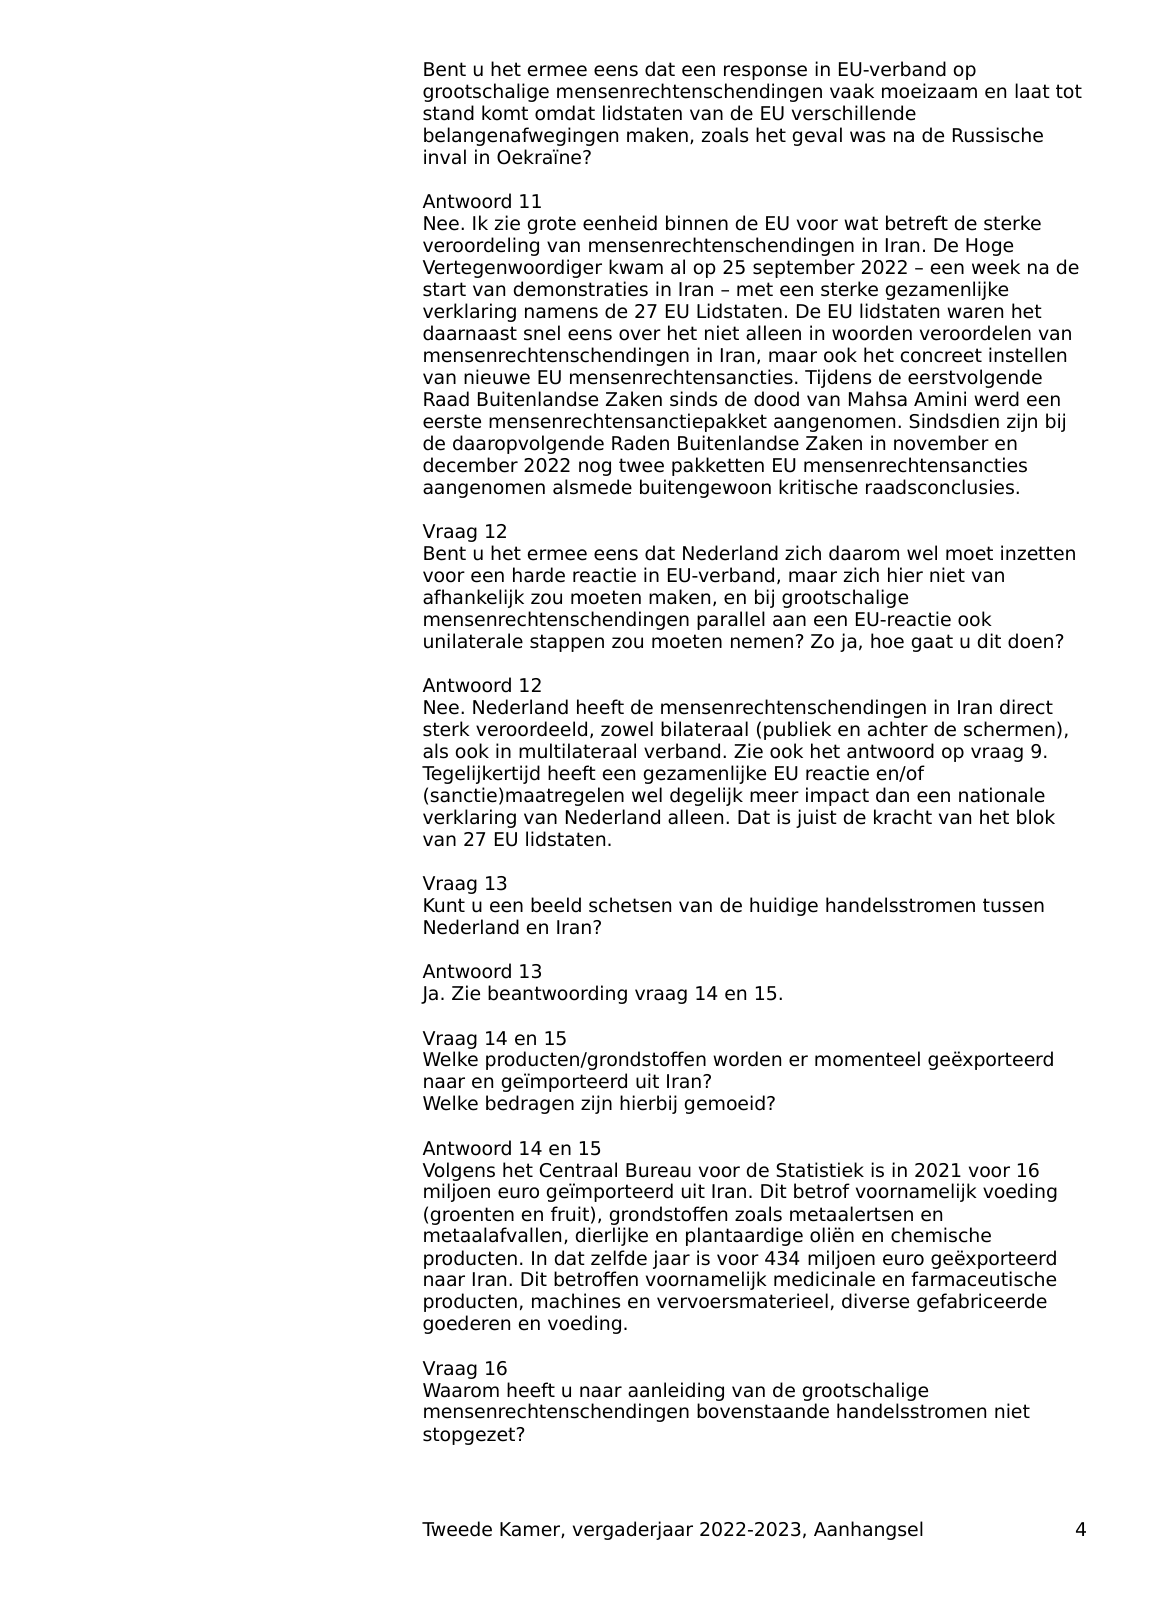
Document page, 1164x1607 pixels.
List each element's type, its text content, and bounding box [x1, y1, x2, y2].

text Welke producten/grondstoffen worden er momenteel geëxporteerd naar en geïmporteerd uit Iran? [422, 1049, 1087, 1093]
text Waarom heeft u naar aanleiding van de grootschalige mensenrechtenschendingen bovenstaande handelsstromen niet stopgezet? [422, 1379, 1087, 1445]
text Vraag 13 [422, 873, 1087, 895]
text Nee. Nederland heeft de mensenrechtenschendingen in Iran direct sterk veroordeeld, zowel bilateraal (publiek en achter de schermen), als ook in multilateraal verband. Zie ook het antwoord op vraag 9. Tegelijkertijd heeft een gezamenlijke EU reactie en/of (sanctie)maatregelen wel degelijk meer impact dan een nationale verklaring van Nederland alleen. Dat is juist de kracht van het blok van 27 EU lidstaten. [422, 697, 1087, 851]
text Nee. Ik zie grote eenheid binnen de EU voor wat betreft de sterke veroordeling van mensenrechtenschendingen in Iran. De Hoge Vertegenwoordiger kwam al op 25 september 2022 – een week na de start van demonstraties in Iran – met een sterke gezamenlijke verklaring namens de 27 EU Lidstaten. De EU lidstaten waren het daarnaast snel eens over het niet alleen in woorden veroordelen van mensenrechtenschendingen in Iran, maar ook het concreet instellen van nieuwe EU mensenrechtensancties. Tijdens de eerstvolgende Raad Buitenlandse Zaken sinds de dood van Mahsa Amini werd een eerste mensenrechtensanctiepakket aangenomen. Sindsdien zijn bij de daaropvolgende Raden Buitenlandse Zaken in november en december 2022 nog twee pakketten EU mensenrechtensancties aangenomen alsmede buitengewoon kritische raadsconclusies. [422, 213, 1087, 499]
text Vraag 12 [422, 521, 1087, 543]
text Bent u het ermee eens dat een response in EU-verband op grootschalige mensenrechtenschendingen vaak moeizaam en laat tot stand komt omdat lidstaten van de EU verschillende belangenafwegingen maken, zoals het geval was na de Russische inval in Oekraïne? [422, 59, 1087, 169]
text Antwoord 12 [422, 675, 1087, 697]
text Ja. Zie beantwoording vraag 14 en 15. [422, 983, 1087, 1005]
text Antwoord 13 [422, 961, 1087, 983]
text Bent u het ermee eens dat Nederland zich daarom wel moet inzetten voor een harde reactie in EU-verband, maar zich hier niet van afhankelijk zou moeten maken, en bij grootschalige mensenrechtenschendingen parallel aan een EU-reactie ook unilaterale stappen zou moeten nemen? Zo ja, hoe gaat u dit doen? [422, 543, 1087, 653]
text Vraag 16 [422, 1357, 1087, 1379]
text Antwoord 11 [422, 191, 1087, 213]
text Vraag 14 en 15 [422, 1027, 1087, 1049]
text Kunt u een beeld schetsen van de huidige handelsstromen tussen Nederland en Iran? [422, 895, 1087, 939]
text Welke bedragen zijn hierbij gemoeid? [422, 1093, 1087, 1115]
text Volgens het Centraal Bureau voor de Statistiek is in 2021 voor 16 miljoen euro geïmporteerd uit Iran. Dit betrof voornamelijk voeding (groenten en fruit), grondstoffen zoals metaalertsen en metaalafvallen, dierlijke en plantaardige oliën en chemische producten. In dat zelfde jaar is voor 434 miljoen euro geëxporteerd naar Iran. Dit betroffen voornamelijk medicinale en farmaceutische producten, machines en vervoersmaterieel, diverse gefabriceerde goederen en voeding. [422, 1159, 1087, 1335]
text Antwoord 14 en 15 [422, 1137, 1087, 1159]
